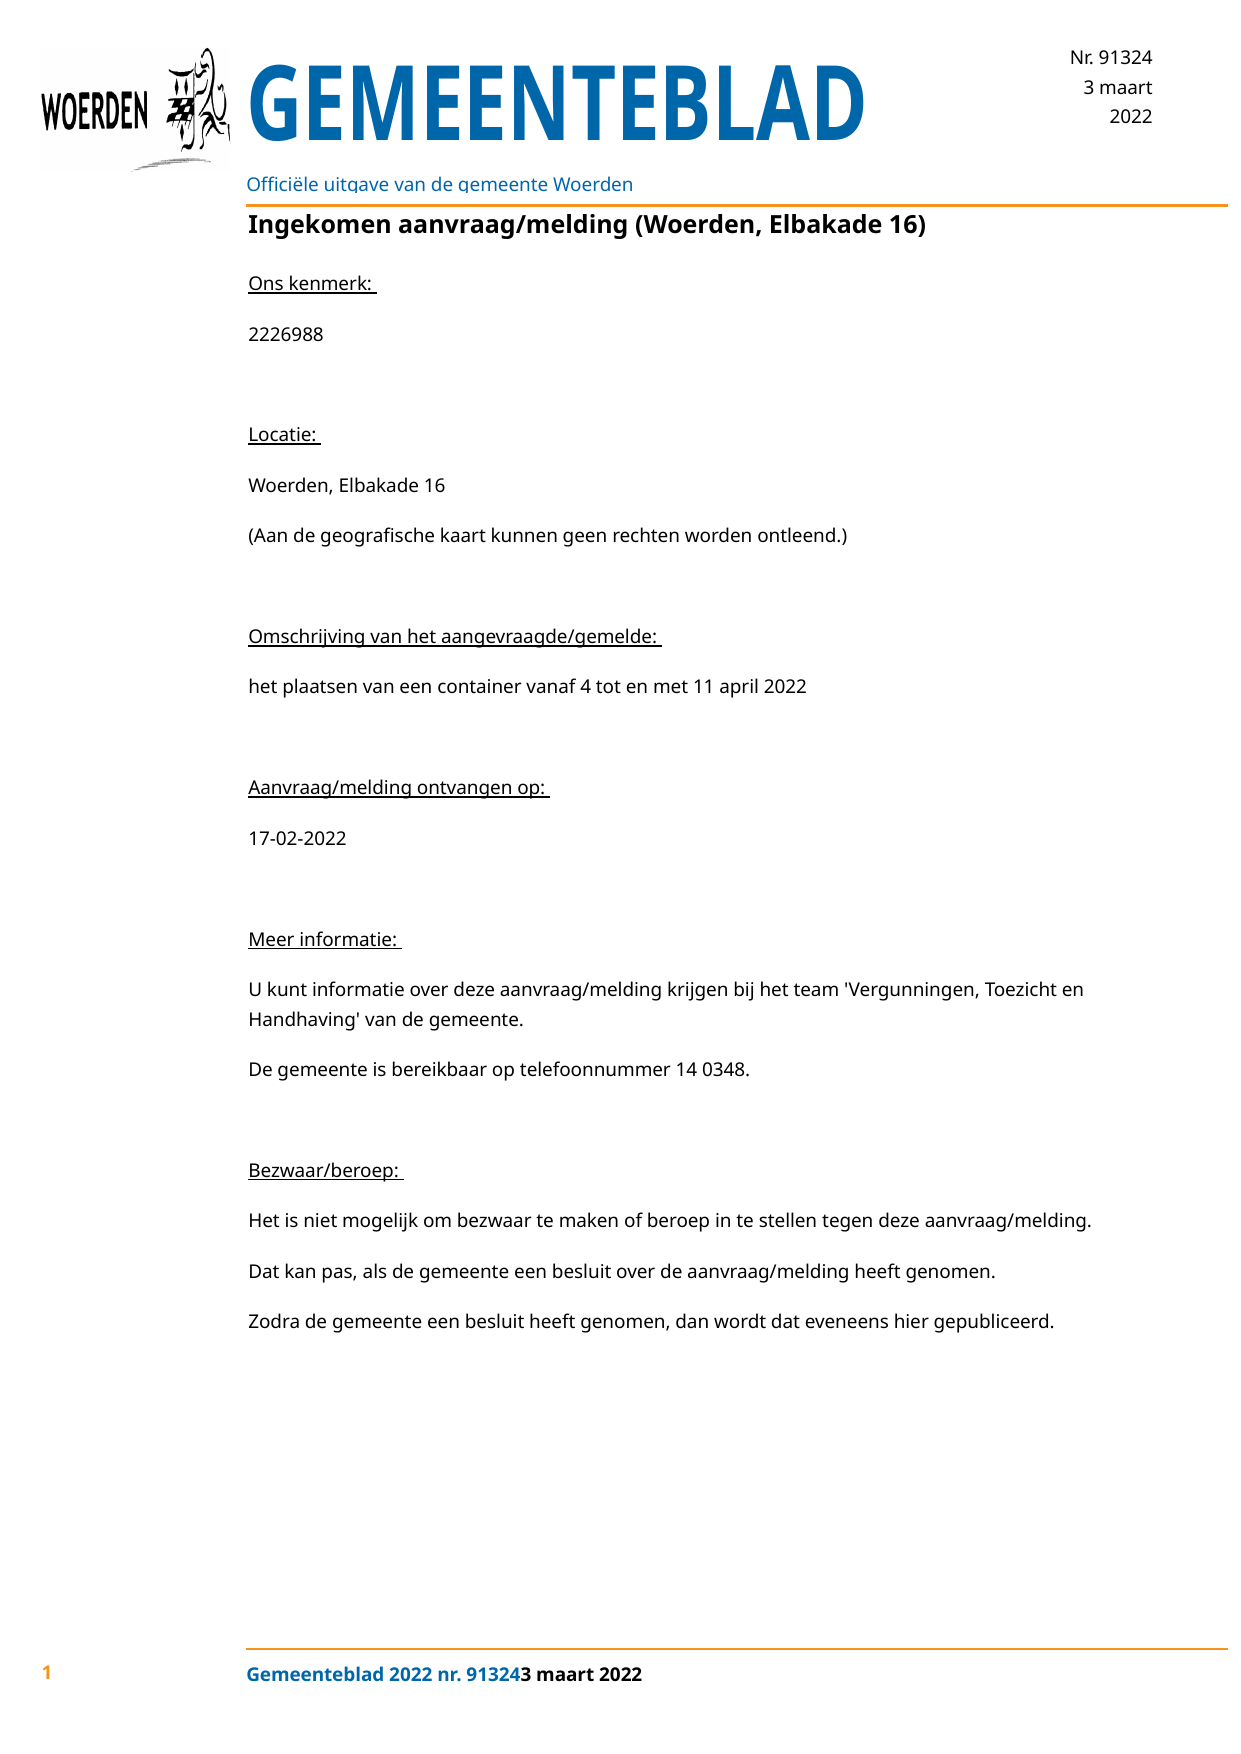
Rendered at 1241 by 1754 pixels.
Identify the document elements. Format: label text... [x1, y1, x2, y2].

text Zodra de gemeente een besluit heeft genomen, dan wordt dat eveneens hier gepubliceerd. [248, 1308, 1152, 1334]
text 17-02-2022 [248, 825, 1152, 851]
text Bezwaar/beroep: [248, 1157, 1152, 1183]
text 2226988 [248, 321, 1152, 346]
picture [41, 47, 231, 172]
text De gemeente is bereikbaar op telefoonnummer 14 0348. [248, 1056, 1152, 1082]
text Het is niet mogelijk om bezwaar te maken of beroep in te stellen tegen deze aanvraag/melding. [248, 1207, 1152, 1233]
text het plaatsen van een container vanaf 4 tot en met 11 april 2022 [248, 674, 1152, 699]
text Dat kan pas, als de gemeente een besluit over de aanvraag/melding heeft genomen. [248, 1258, 1152, 1283]
text Meer informatie: [248, 926, 1152, 951]
text Ons kenmerk: [248, 270, 1152, 296]
text Woerden, Elbakade 16 [248, 472, 1152, 498]
text U kunt informatie over deze aanvraag/melding krijgen bij het team 'Vergunningen, Toezicht en Handhaving' van de gemeente. [248, 976, 1152, 1031]
text Ingekomen aanvraag/melding (Woerden, Elbakade 16) [248, 207, 1152, 241]
text Locatie: [248, 422, 1152, 447]
text Aanvraag/melding ontvangen op: [248, 774, 1152, 800]
text Omschrijving van het aangevraagde/gemelde: [248, 623, 1152, 649]
text (Aan de geografische kaart kunnen geen rechten worden ontleend.) [248, 522, 1152, 548]
